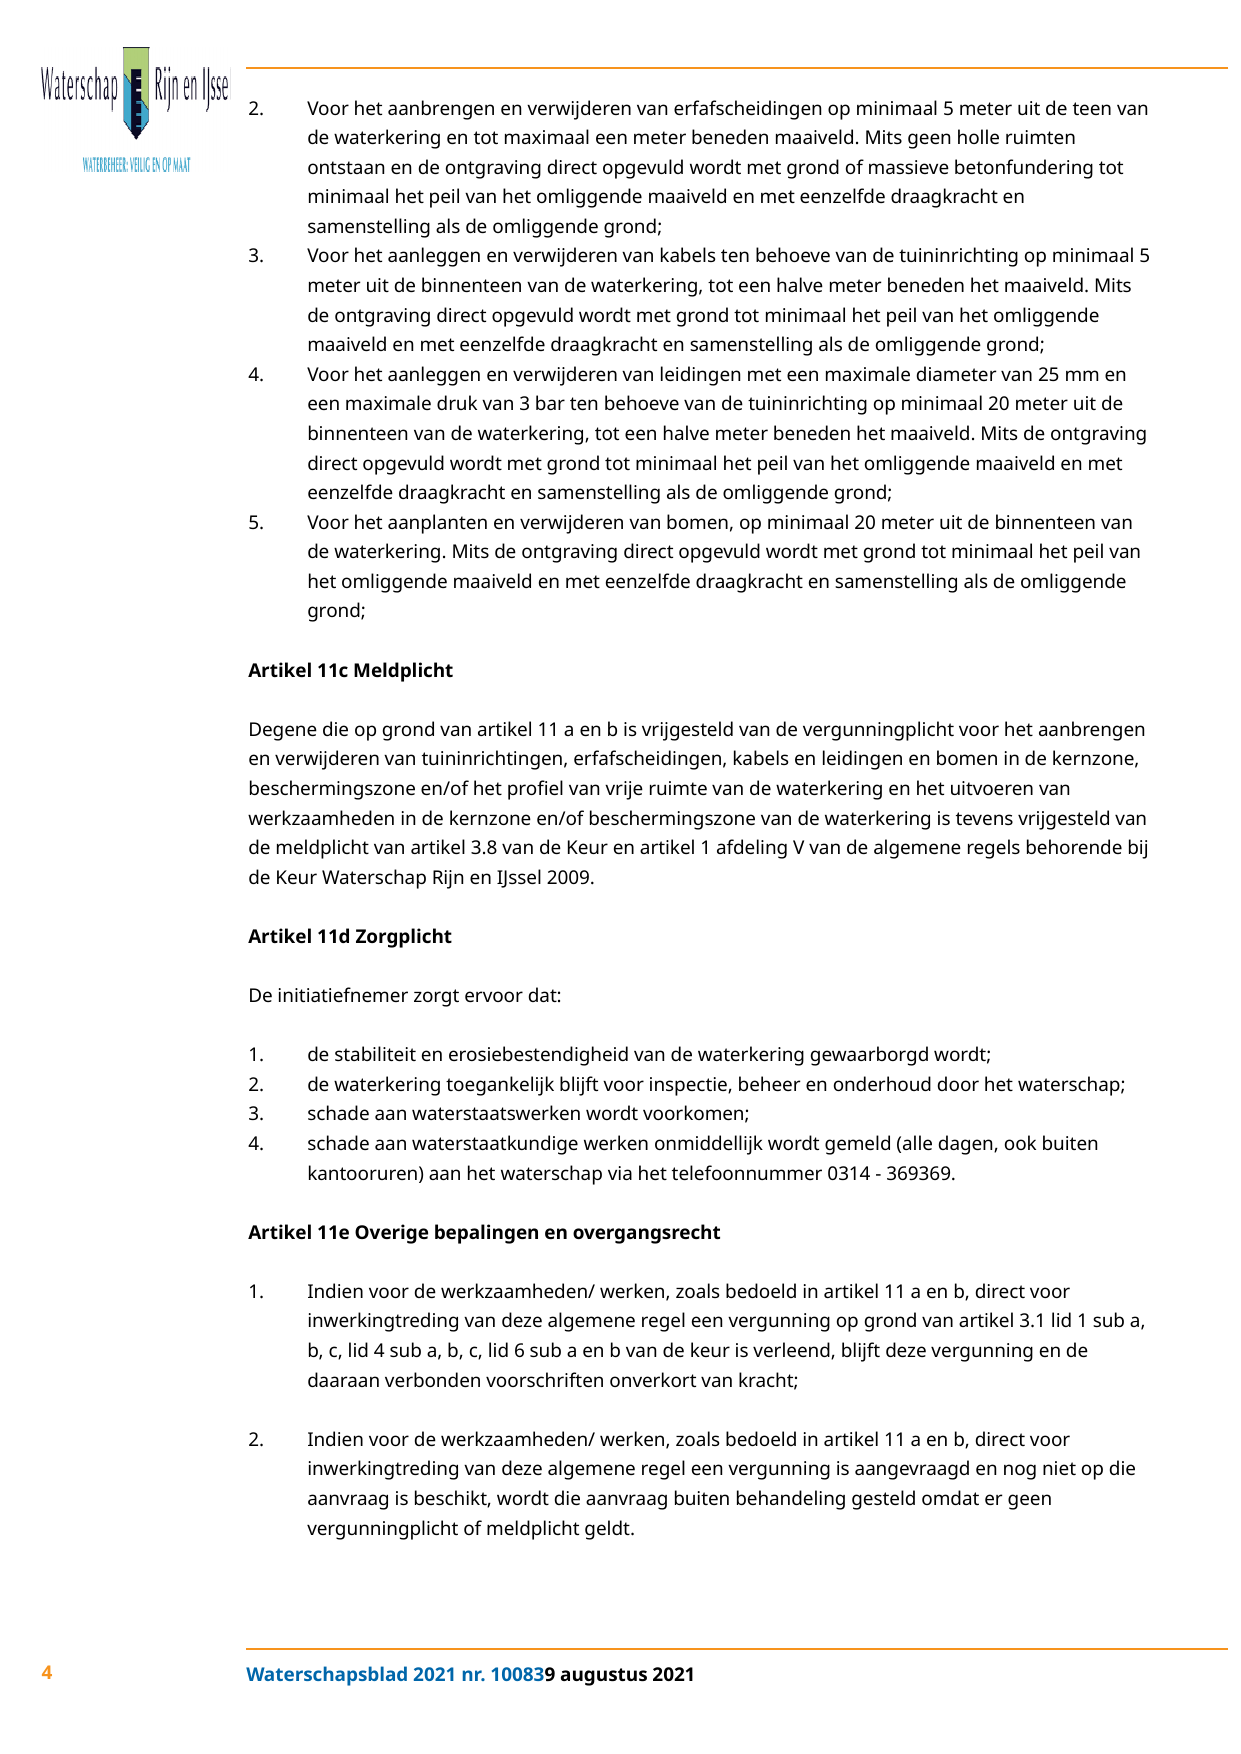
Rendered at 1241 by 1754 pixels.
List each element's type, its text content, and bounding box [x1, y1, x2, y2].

text Artikel 11e Overige bepalingen en overgangsrecht [248, 1219, 1152, 1245]
text Artikel 11c Meldplicht [248, 657, 1152, 683]
text Degene die op grond van artikel 11 a en b is vrijgesteld van de vergunningplicht voor het aanbrengen en verwijderen van tuininrichtingen, erfafscheidingen, kabels en leidingen en bomen in de kernzone, beschermingszone en/of het profiel van vrije ruimte van de waterkering en het uitvoeren van werkzaamheden in de kernzone en/of beschermingszone van de waterkering is tevens vrijgesteld van de meldplicht van artikel 3.8 van de Keur en artikel 1 afdeling V van de algemene regels behorende bij de Keur Waterschap Rijn en IJssel 2009. [248, 716, 1152, 890]
list Indien voor de werkzaamheden/ werken, zoals bedoeld in artikel 11 a en b, direct voor inwerkingtreding van deze algemene regel een vergunning op grond van artikel 3.1 lid 1 sub a, b, c, lid 4 sub a, b, c, lid 6 sub a en b van de keur is verleend, blijft deze vergunning en de daaraan verbonden voorschriften onverkort van kracht; [248, 1278, 1152, 1393]
list de stabiliteit en erosiebestendigheid van de waterkering gewaarborgd wordt; [248, 1041, 1152, 1067]
text Artikel 11d Zorgplicht [248, 923, 1152, 949]
list Voor het aanplanten en verwijderen van bomen, op minimaal 20 meter uit de binnenteen van de waterkering. Mits de ontgraving direct opgevuld wordt met grond tot minimaal het peil van het omliggende maaiveld en met eenzelfde draagkracht en samenstelling als de omliggende grond; [248, 509, 1152, 623]
list Voor het aanleggen en verwijderen van leidingen met een maximale diameter van 25 mm en een maximale druk van 3 bar ten behoeve van de tuininrichting op minimaal 20 meter uit de binnenteen van de waterkering, tot een halve meter beneden het maaiveld. Mits de ontgraving direct opgevuld wordt met grond tot minimaal het peil van het omliggende maaiveld en met eenzelfde draagkracht en samenstelling als de omliggende grond; [248, 361, 1152, 505]
list schade aan waterstaatswerken wordt voorkomen; [248, 1101, 1152, 1126]
list schade aan waterstaatkundige werken onmiddellijk wordt gemeld (alle dagen, ook buiten kantooruren) aan het waterschap via het telefoonnummer 0314 - 369369. [248, 1130, 1152, 1186]
list Voor het aanbrengen en verwijderen van erfafscheidingen op minimaal 5 meter uit de teen van de waterkering en tot maximaal een meter beneden maaiveld. Mits geen holle ruimten ontstaan en de ontgraving direct opgevuld wordt met grond of massieve betonfundering tot minimaal het peil van het omliggende maaiveld en met eenzelfde draagkracht en samenstelling als de omliggende grond; [248, 95, 1152, 239]
text De initiatiefnemer zorgt ervoor dat: [248, 982, 1152, 1008]
list de waterkering toegankelijk blijft voor inspectie, beheer en onderhoud door het waterschap; [248, 1071, 1152, 1097]
list Voor het aanleggen en verwijderen van kabels ten behoeve van de tuininrichting op minimaal 5 meter uit de binnenteen van de waterkering, tot een halve meter beneden het maaiveld. Mits de ontgraving direct opgevuld wordt met grond tot minimaal het peil van het omliggende maaiveld en met eenzelfde draagkracht en samenstelling als de omliggende grond; [248, 243, 1152, 357]
picture [41, 47, 231, 172]
list Indien voor de werkzaamheden/ werken, zoals bedoeld in artikel 11 a en b, direct voor inwerkingtreding van deze algemene regel een vergunning is aangevraagd en nog niet op die aanvraag is beschikt, wordt die aanvraag buiten behandeling gesteld omdat er geen vergunningplicht of meldplicht geldt. [248, 1426, 1152, 1541]
